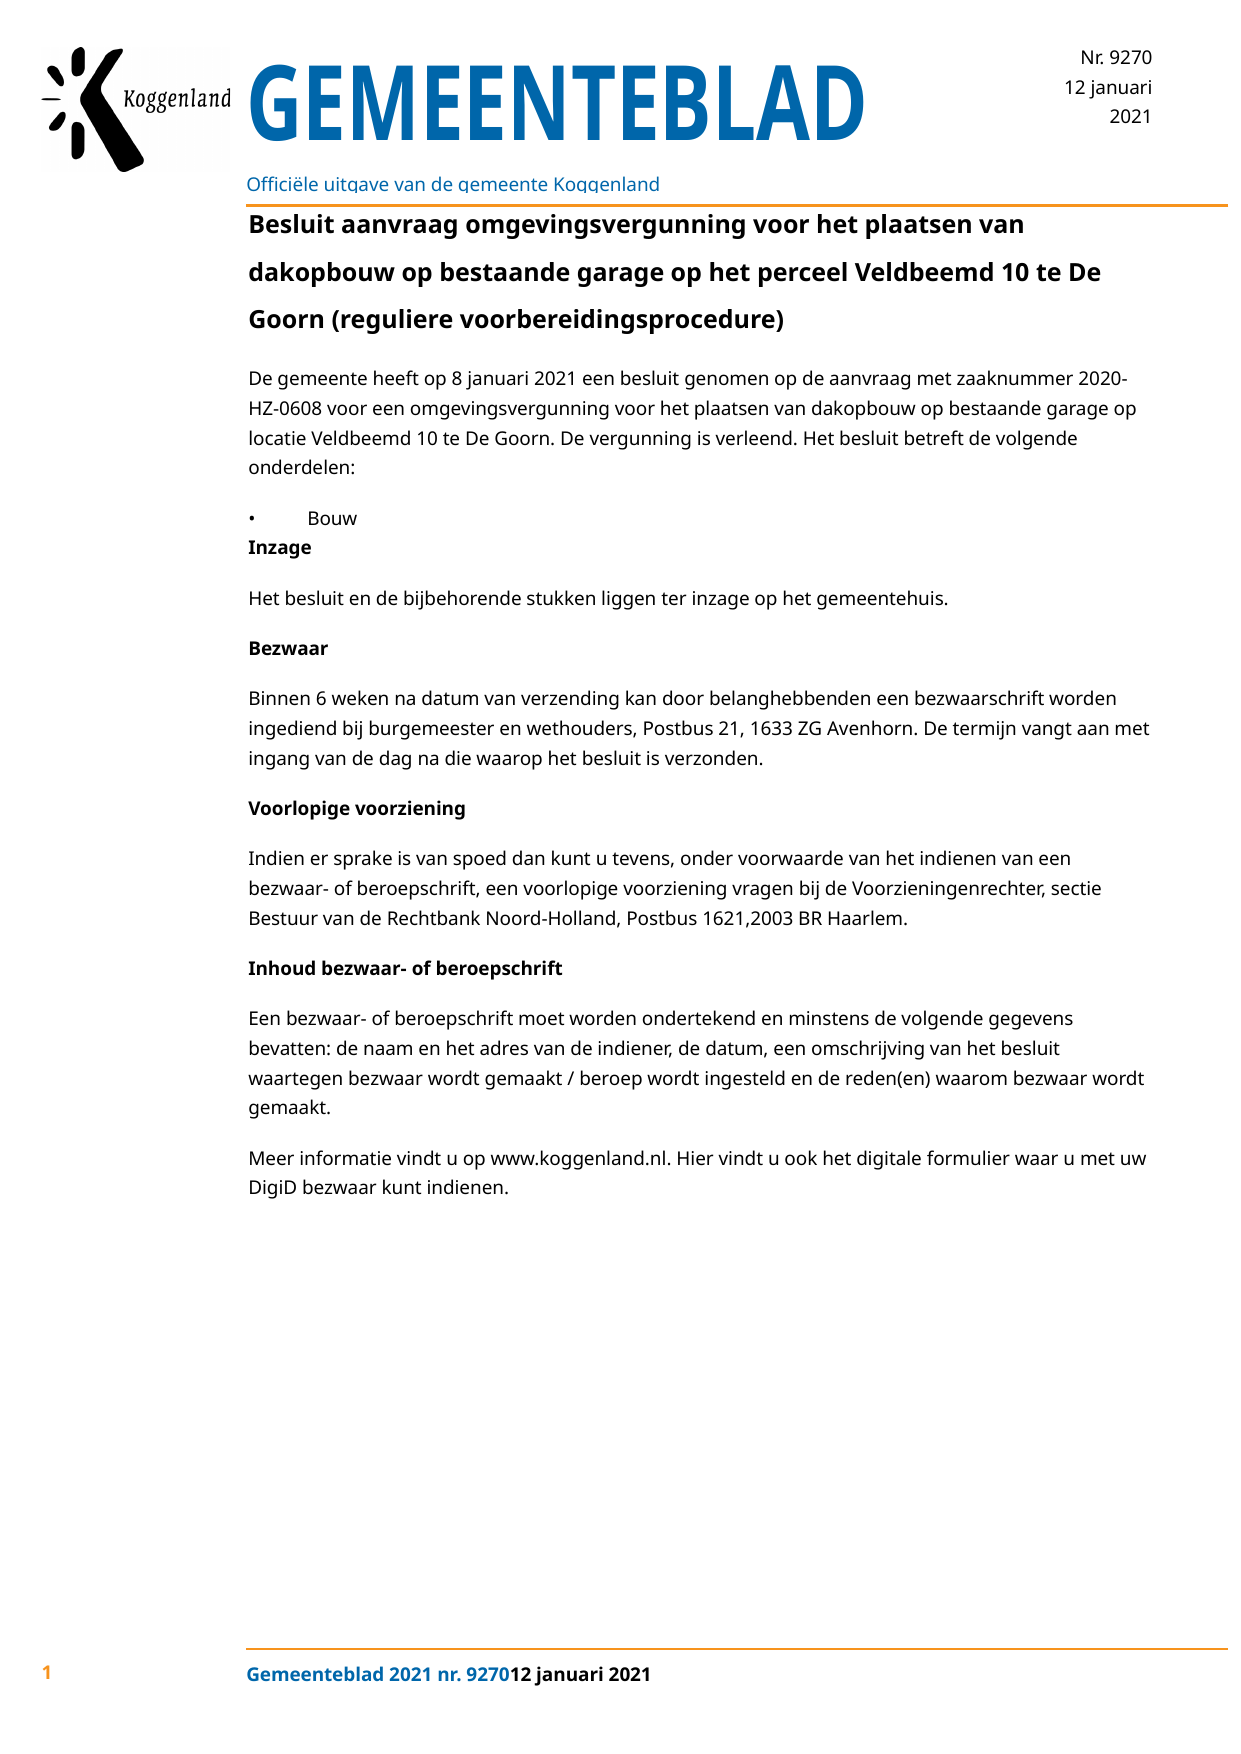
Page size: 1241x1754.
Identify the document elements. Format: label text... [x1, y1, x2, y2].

text Binnen 6 weken na datum van verzending kan door belanghebbenden een bezwaarschrift worden ingediend bij burgemeester en wethouders, Postbus 21, 1633 ZG Avenhorn. De termijn vangt aan met ingang van de dag na die waarop het besluit is verzonden. [248, 686, 1152, 770]
text Inhoud bezwaar- of beroepschrift [248, 955, 1152, 981]
list Bouw [248, 505, 1152, 530]
text Een bezwaar- of beroepschrift moet worden ondertekend en minstens de volgende gegevens bevatten: de naam en het adres van de indiener, de datum, een omschrijving van het besluit waartegen bezwaar wordt gemaakt / beroep wordt ingesteld en de reden(en) waarom bezwaar wordt gemaakt. [248, 1006, 1152, 1120]
text Indien er sprake is van spoed dan kunt u tevens, onder voorwaarde van het indienen van een bezwaar- of beroepschrift, een voorlopige voorziening vragen bij de Voorzieningenrechter, sectie Bestuur van de Rechtbank Noord-Holland, Postbus 1621,2003 BR Haarlem. [248, 846, 1152, 930]
text De gemeente heeft op 8 januari 2021 een besluit genomen op de aanvraag met zaaknummer 2020-HZ-0608 voor een omgevingsvergunning voor het plaatsen van dakopbouw op bestaande garage op locatie Veldbeemd 10 te De Goorn. De vergunning is verleend. Het besluit betreft de volgende onderdelen: [248, 366, 1152, 480]
text Meer informatie vindt u op www.koggenland.nl. Hier vindt u ook het digitale formulier waar u met uw DigiD bezwaar kunt indienen. [248, 1145, 1152, 1200]
text Inzage [248, 534, 1152, 560]
text Het besluit en de bijbehorende stukken liggen ter inzage op het gemeentehuis. [248, 585, 1152, 610]
text Besluit aanvraag omgevingsvergunning voor het plaatsen van dakopbouw op bestaande garage op het perceel Veldbeemd 10 te De Goorn (reguliere voorbereidingsprocedure) [248, 207, 1152, 336]
text Voorlopige voorziening [248, 795, 1152, 821]
text Bezwaar [248, 635, 1152, 661]
picture [41, 47, 231, 172]
